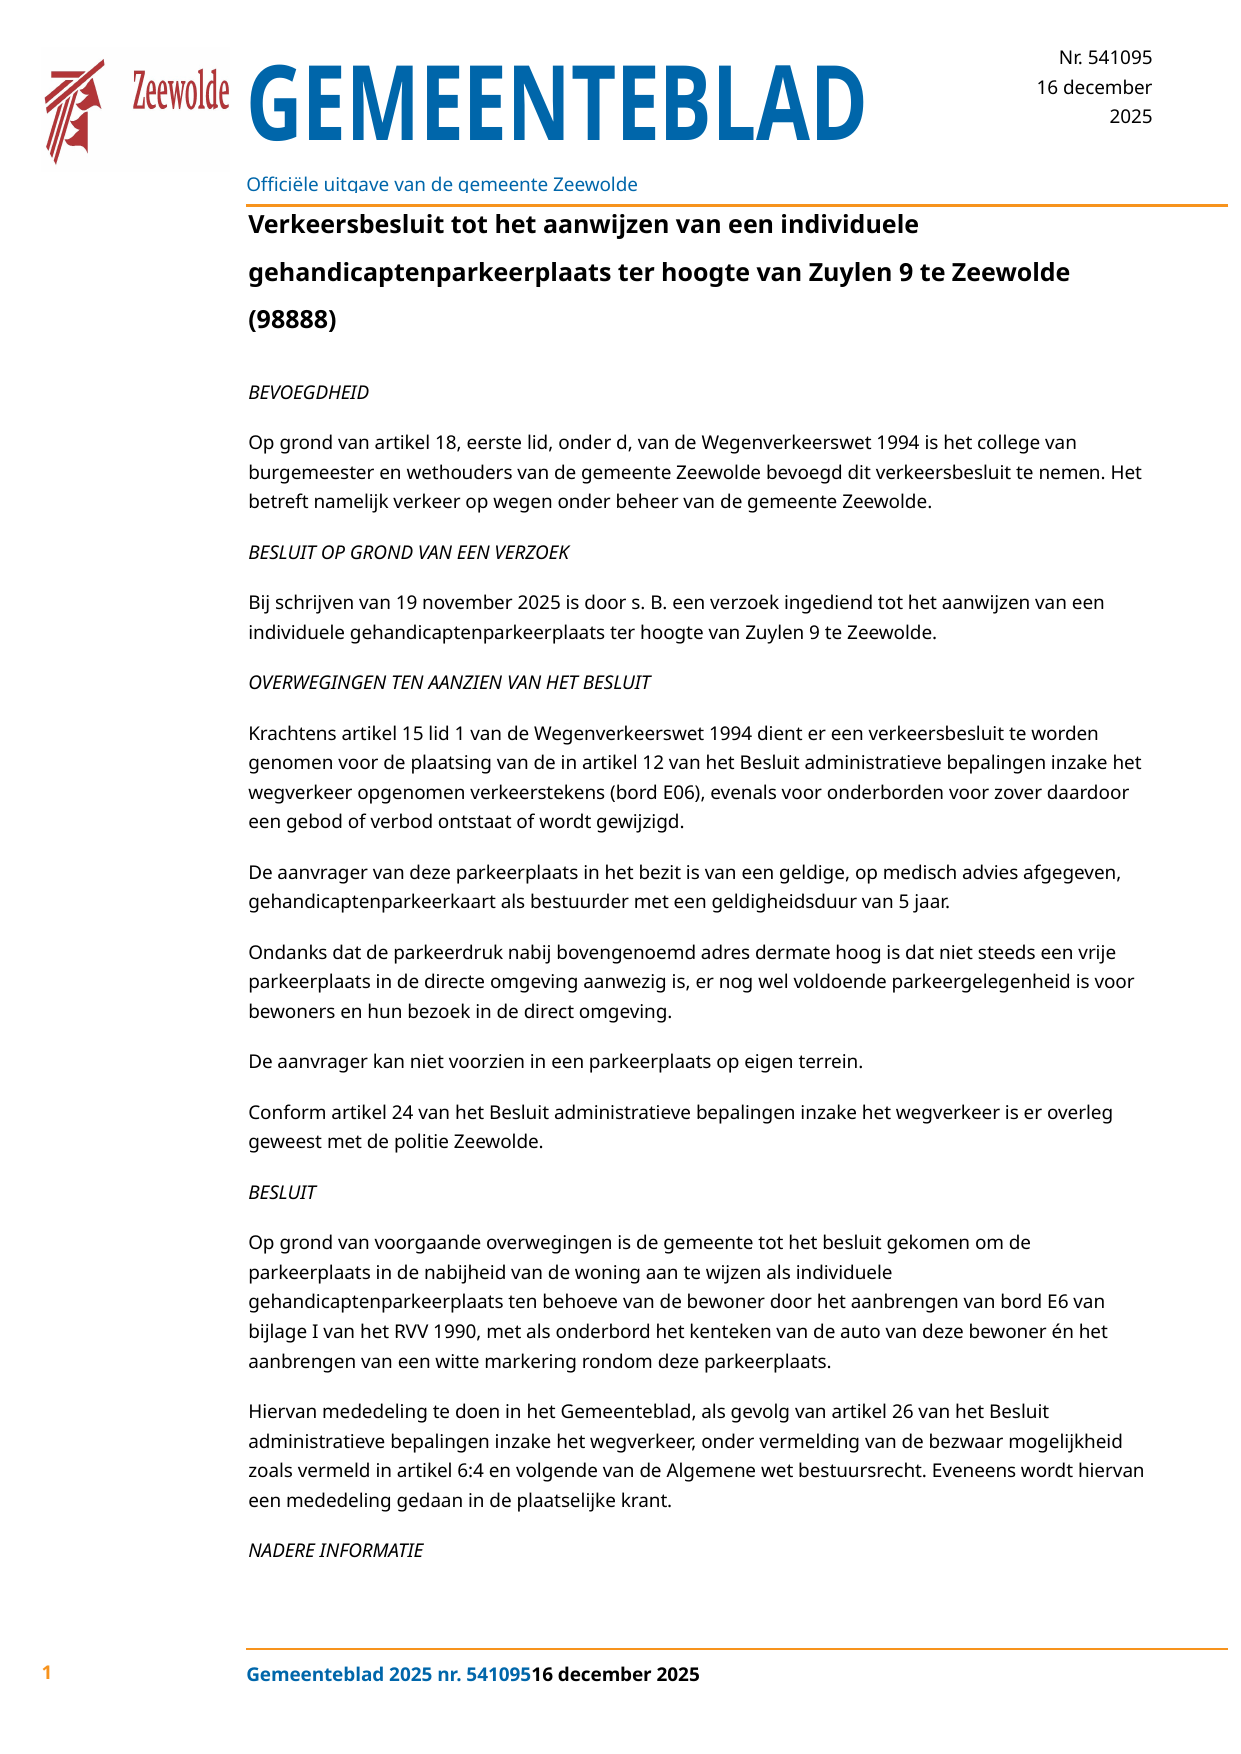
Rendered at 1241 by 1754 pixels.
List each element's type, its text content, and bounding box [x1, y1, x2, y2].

text Op grond van voorgaande overwegingen is de gemeente tot het besluit gekomen om de parkeerplaats in de nabijheid van de woning aan te wijzen als individuele gehandicaptenparkeerplaats ten behoeve van de bewoner door het aanbrengen van bord E6 van bijlage I van het RVV 1990, met als onderbord het kenteken van de auto van deze bewoner én het aanbrengen van een witte markering rondom deze parkeerplaats. [248, 1229, 1152, 1374]
text De aanvrager van deze parkeerplaats in het bezit is van een geldige, op medisch advies afgegeven, gehandicaptenparkeerkaart als bestuurder met een geldigheidsduur van 5 jaar. [248, 859, 1152, 914]
text Verkeersbesluit tot het aanwijzen van een individuele gehandicaptenparkeerplaats ter hoogte van Zuylen 9 te Zeewolde (98888) [248, 207, 1152, 336]
text BEVOEGDHEID [248, 379, 1152, 405]
text Krachtens artikel 15 lid 1 van de Wegenverkeerswet 1994 dient er een verkeersbesluit te worden genomen voor de plaatsing van de in artikel 12 van het Besluit administratieve bepalingen inzake het wegverkeer opgenomen verkeerstekens (bord E06), evenals voor onderborden voor zover daardoor een gebod of verbod ontstaat of wordt gewijzigd. [248, 720, 1152, 834]
text Conform artikel 24 van het Besluit administratieve bepalingen inzake het wegverkeer is er overleg geweest met de politie Zeewolde. [248, 1099, 1152, 1154]
text Ondanks dat de parkeerdruk nabij bovengenoemd adres dermate hoog is dat niet steeds een vrije parkeerplaats in de directe omgeving aanwezig is, er nog wel voldoende parkeergelegenheid is voor bewoners en hun bezoek in de direct omgeving. [248, 939, 1152, 1024]
text De aanvrager kan niet voorzien in een parkeerplaats op eigen terrein. [248, 1049, 1152, 1074]
text NADERE INFORMATIE [248, 1537, 1152, 1563]
text BESLUIT OP GROND VAN EEN VERZOEK [248, 539, 1152, 565]
text Bij schrijven van 19 november 2025 is door s. B. een verzoek ingediend tot het aanwijzen van een individuele gehandicaptenparkeerplaats ter hoogte van Zuylen 9 te Zeewolde. [248, 589, 1152, 645]
text OVERWEGINGEN TEN AANZIEN VAN HET BESLUIT [248, 669, 1152, 695]
text BESLUIT [248, 1179, 1152, 1205]
text Op grond van artikel 18, eerste lid, onder d, van de Wegenverkeerswet 1994 is het college van burgemeester en wethouders van de gemeente Zeewolde bevoegd dit verkeersbesluit te nemen. Het betreft namelijk verkeer op wegen onder beheer van de gemeente Zeewolde. [248, 429, 1152, 514]
text Hiervan mededeling te doen in het Gemeenteblad, als gevolg van artikel 26 van het Besluit administratieve bepalingen inzake het wegverkeer, onder vermelding van de bezwaar mogelijkheid zoals vermeld in artikel 6:4 en volgende van de Algemene wet bestuursrecht. Eveneens wordt hiervan een mededeling gedaan in de plaatselijke krant. [248, 1398, 1152, 1513]
picture [41, 47, 231, 172]
